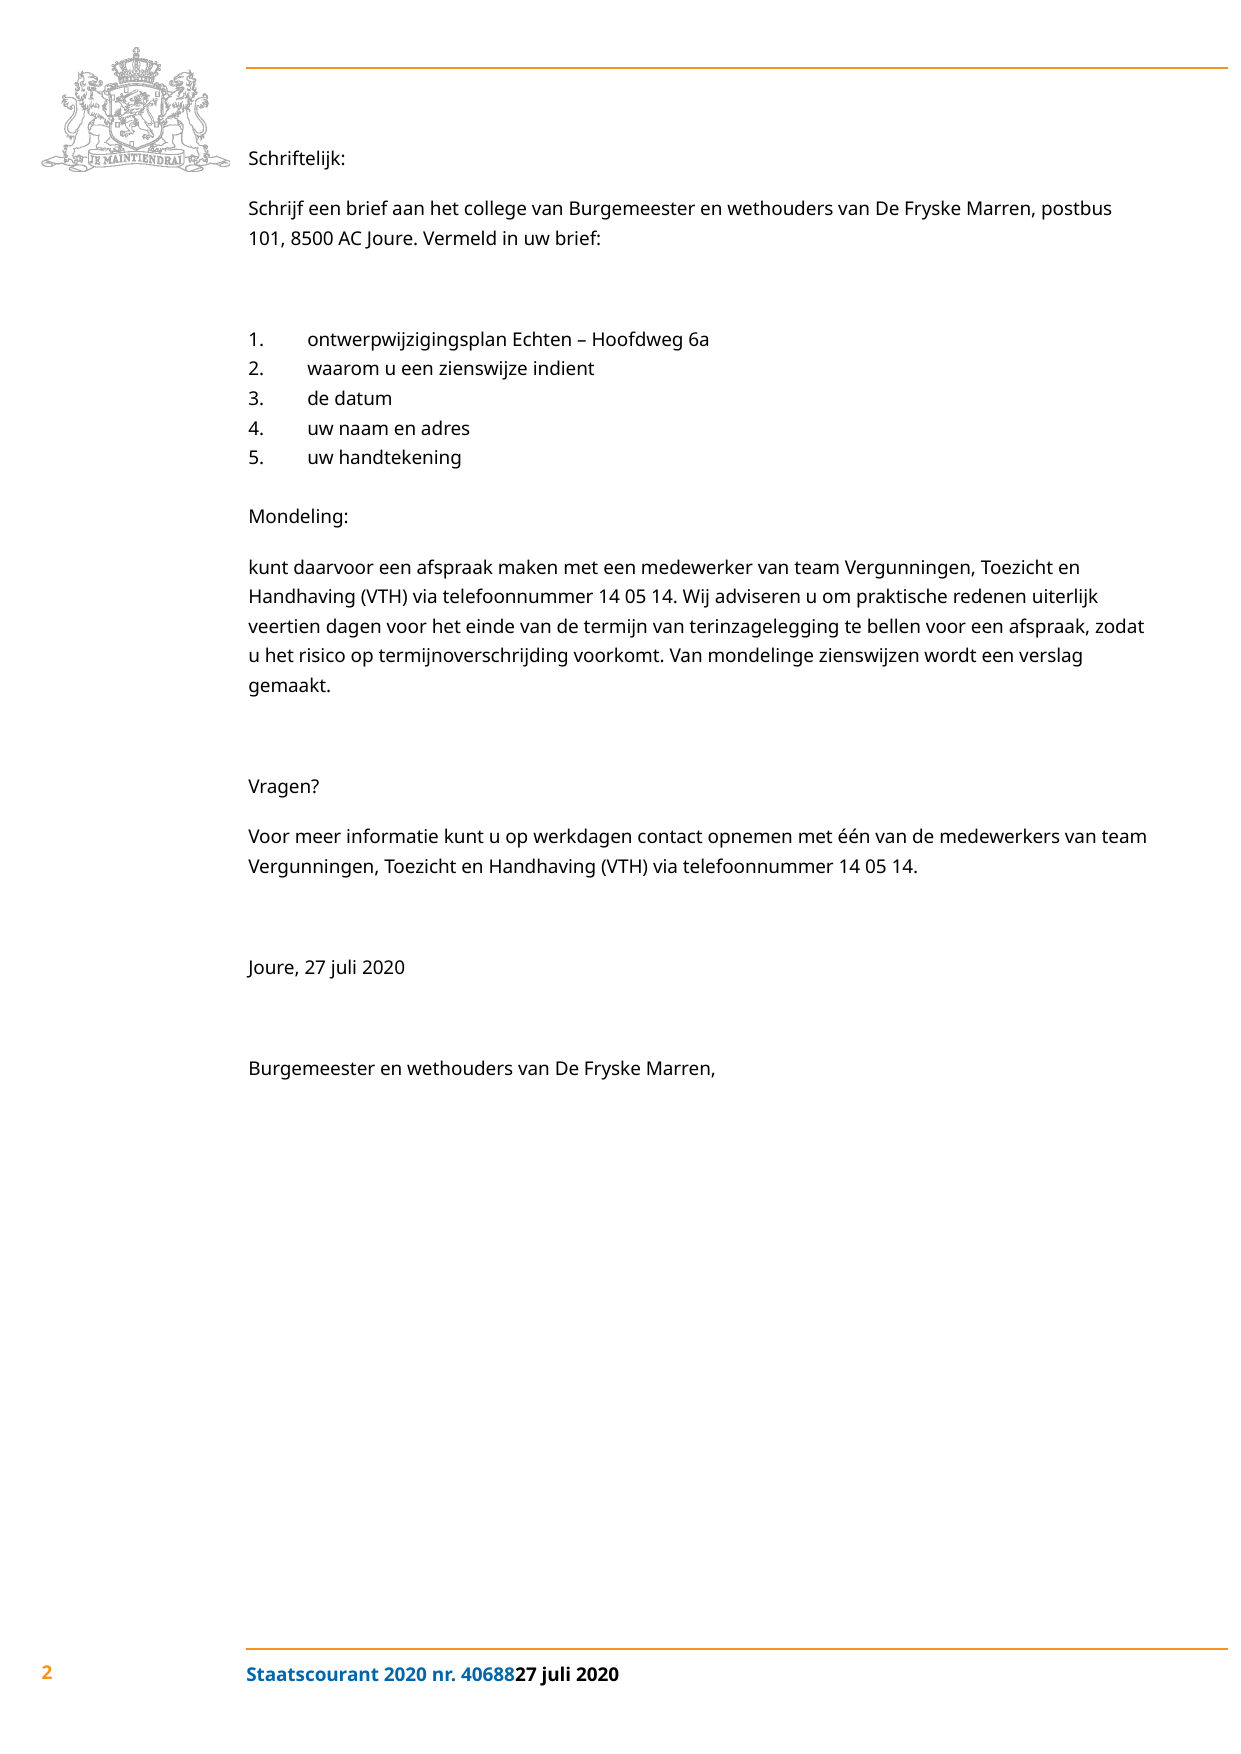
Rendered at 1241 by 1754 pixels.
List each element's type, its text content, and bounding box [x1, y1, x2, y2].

text kunt daarvoor een afspraak maken met een medewerker van team Vergunningen, Toezicht en Handhaving (VTH) via telefoonnummer 14 05 14. Wij adviseren u om praktische redenen uiterlijk veertien dagen voor het einde van de termijn van terinzagelegging te bellen voor een afspraak, zodat u het risico op termijnoverschrijding voorkomt. Van mondelinge zienswijzen wordt een verslag gemaakt. [248, 554, 1152, 698]
list waarom u een zienswijze indient [248, 356, 1152, 381]
picture [41, 47, 231, 172]
list de datum [248, 385, 1152, 411]
text Vragen? [248, 773, 1152, 799]
text Burgemeester en wethouders van De Fryske Marren, [248, 1055, 1152, 1081]
list ontwerpwijzigingsplan Echten – Hoofdweg 6a [248, 326, 1152, 352]
text Voor meer informatie kunt u op werkdagen contact opnemen met één van de medewerkers van team Vergunningen, Toezicht en Handhaving (VTH) via telefoonnummer 14 05 14. [248, 823, 1152, 879]
text Mondeling: [248, 503, 1152, 529]
text Schrijf een brief aan het college van Burgemeester en wethouders van De Fryske Marren, postbus 101, 8500 AC Joure. Vermeld in uw brief: [248, 196, 1152, 251]
text Joure, 27 juli 2020 [248, 954, 1152, 980]
list uw handtekening [248, 444, 1152, 470]
list uw naam en adres [248, 415, 1152, 441]
text Schriftelijk: [248, 145, 1152, 171]
